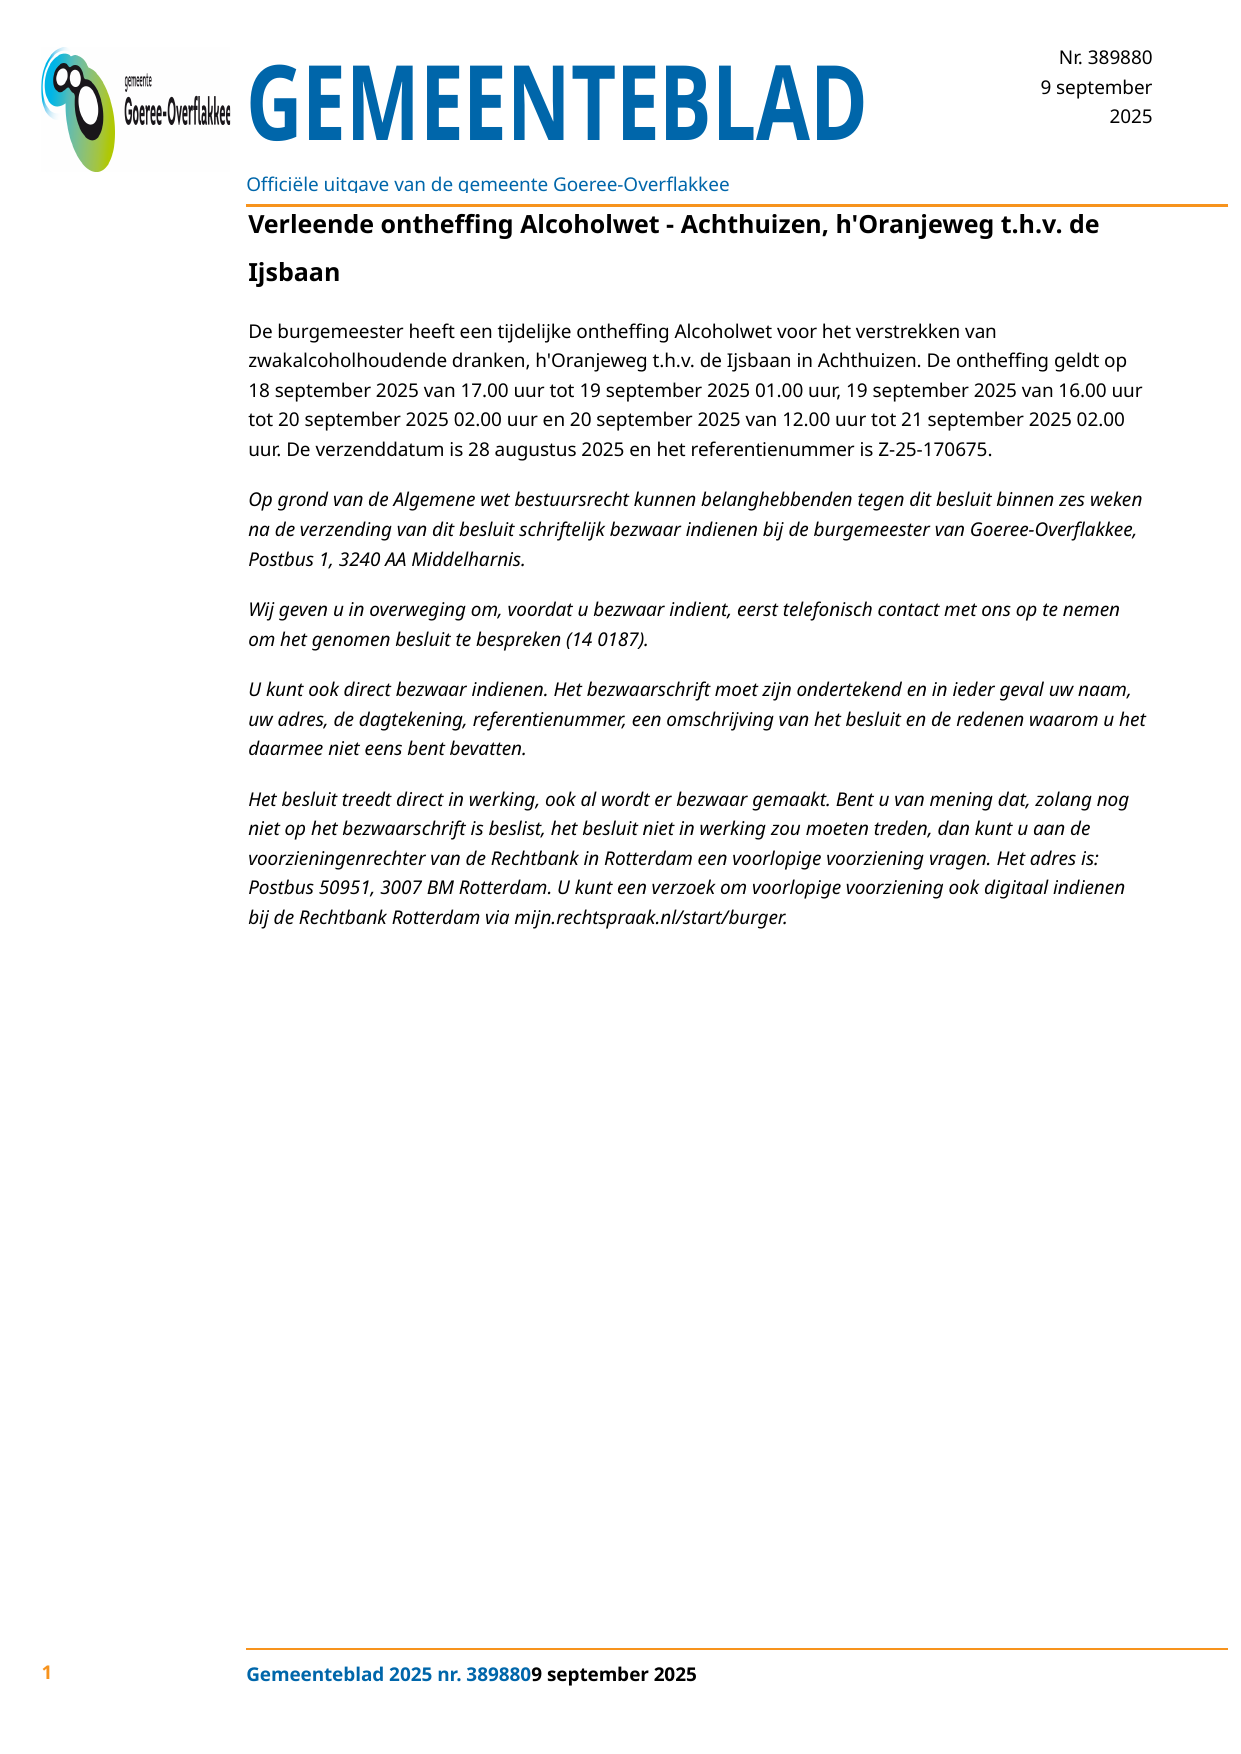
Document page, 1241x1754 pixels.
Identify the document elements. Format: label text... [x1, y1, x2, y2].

picture [41, 47, 231, 172]
text U kunt ook direct bezwaar indienen. Het bezwaarschrift moet zijn ondertekend en in ieder geval uw naam, uw adres, de dagtekening, referentienummer, een omschrijving van het besluit en de redenen waarom u het daarmee niet eens bent bevatten. [248, 676, 1152, 761]
text Op grond van de Algemene wet bestuursrecht kunnen belanghebbenden tegen dit besluit binnen zes weken na de verzending van dit besluit schriftelijk bezwaar indienen bij de burgemeester van Goeree-Overflakkee, Postbus 1, 3240 AA Middelharnis. [248, 487, 1152, 572]
text Wij geven u in overweging om, voordat u bezwaar indient, eerst telefonisch contact met ons op te nemen om het genomen besluit te bespreken (14 0187). [248, 596, 1152, 652]
text Verleende ontheffing Alcoholwet - Achthuizen, h'Oranjeweg t.h.v. de Ijsbaan [248, 207, 1152, 288]
text Het besluit treedt direct in werking, ook al wordt er bezwaar gemaakt. Bent u van mening dat, zolang nog niet op het bezwaarschrift is beslist, het besluit niet in werking zou moeten treden, dan kunt u aan de voorzieningenrechter van de Rechtbank in Rotterdam een voorlopige voorziening vragen. Het adres is: Postbus 50951, 3007 BM Rotterdam. U kunt een verzoek om voorlopige voorziening ook digitaal indienen bij de Rechtbank Rotterdam via mijn.rechtspraak.nl/start/burger. [248, 786, 1152, 930]
text De burgemeester heeft een tijdelijke ontheffing Alcoholwet voor het verstrekken van zwakalcoholhoudende dranken, h'Oranjeweg t.h.v. de Ijsbaan in Achthuizen. De ontheffing geldt op 18 september 2025 van 17.00 uur tot 19 september 2025 01.00 uur, 19 september 2025 van 16.00 uur tot 20 september 2025 02.00 uur en 20 september 2025 van 12.00 uur tot 21 september 2025 02.00 uur. De verzenddatum is 28 augustus 2025 en het referentienummer is Z-25-170675. [248, 318, 1152, 462]
